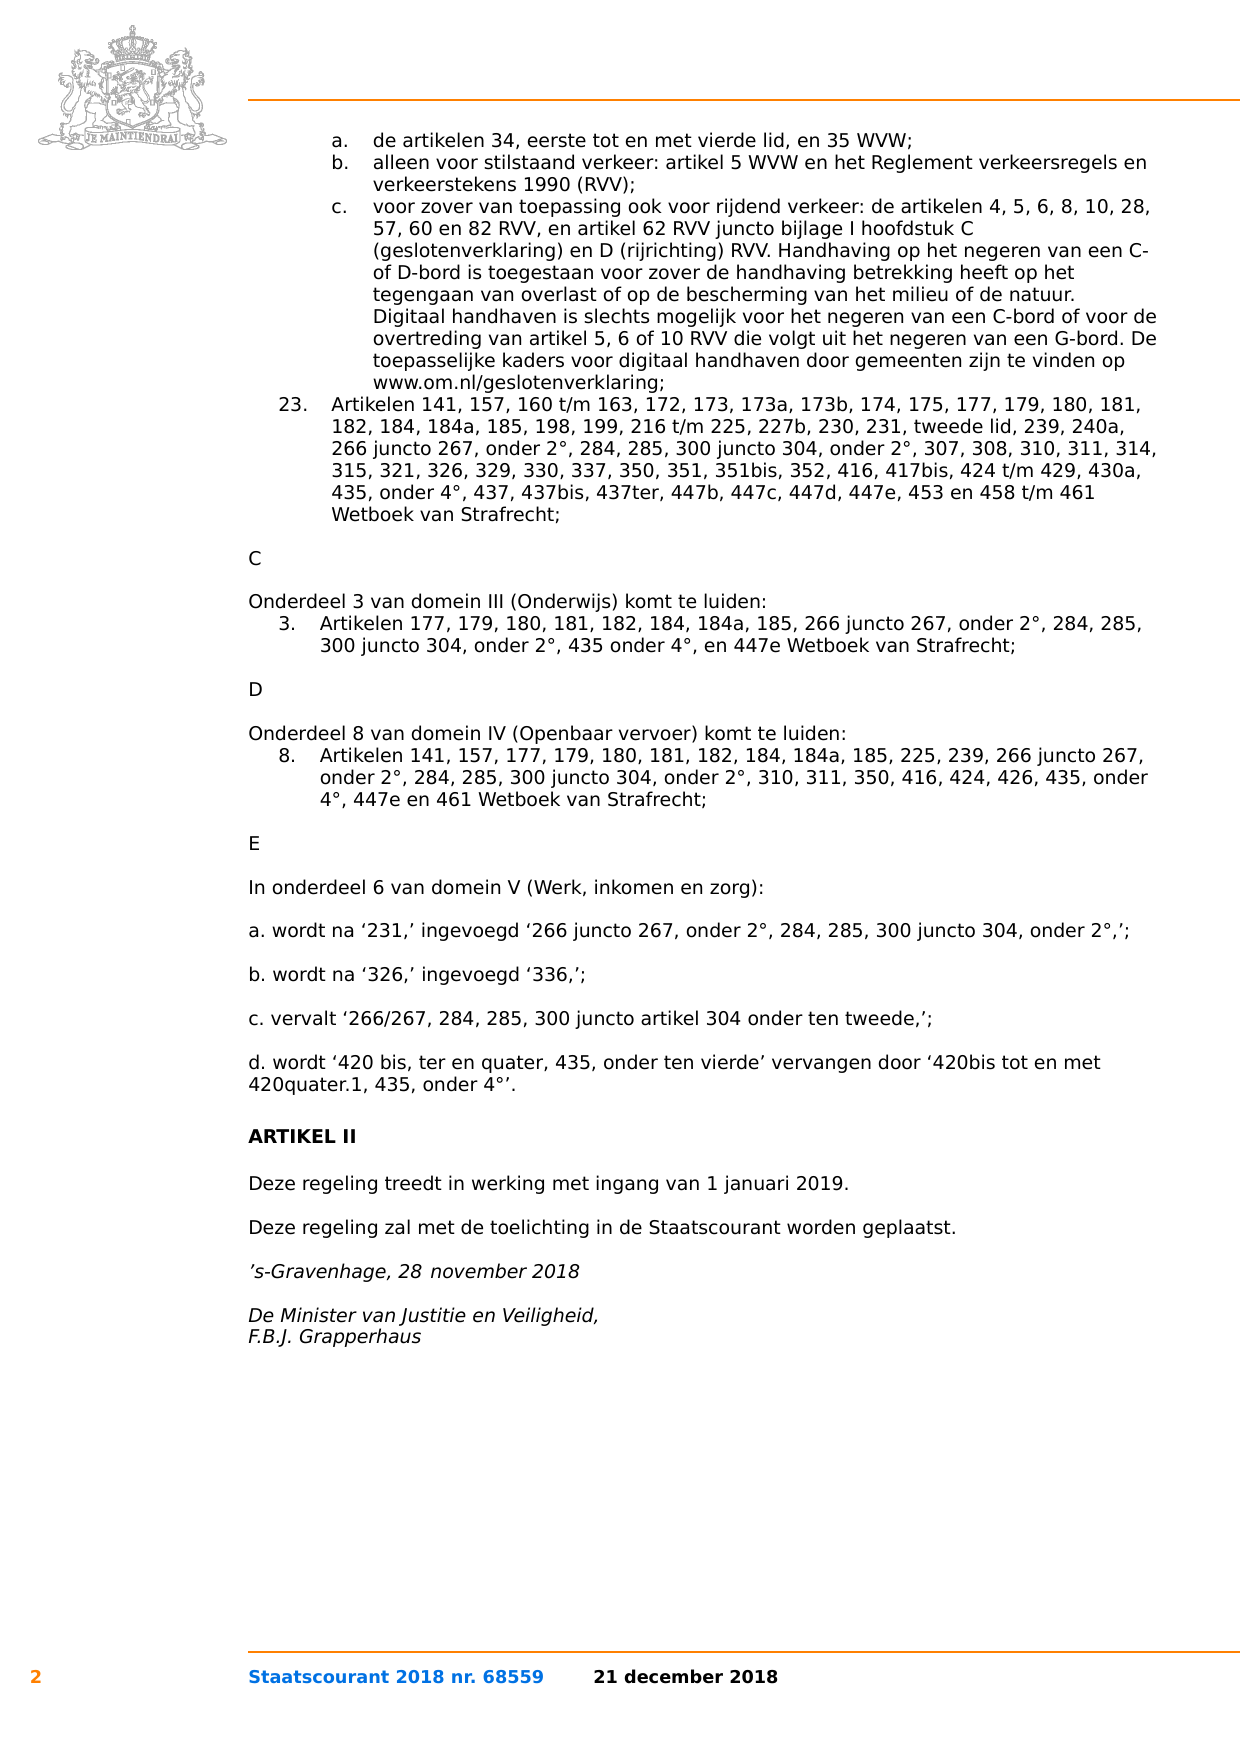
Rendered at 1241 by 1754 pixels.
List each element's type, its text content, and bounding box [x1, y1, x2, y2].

text Digitaal handhaven is slechts mogelijk voor het negeren van een C-bord of voor de overtreding van artikel 5, 6 of 10 RVV die volgt uit het negeren van een G-bord. De toepasselijke kaders voor digitaal handhaven door gemeenten zijn te vinden op www.om.nl/geslotenverklaring; [373, 306, 1163, 394]
text Onderdeel 3 van domein III (Onderwijs) komt te luiden: [248, 591, 1163, 613]
text C [248, 547, 1163, 569]
text b. alleen voor stilstaand verkeer: artikel 5 WVW en het Reglement verkeersregels en verkeerstekens 1990 (RVV); [331, 152, 1163, 196]
text a. wordt na ‘231,’ ingevoegd ‘266 juncto 267, onder 2°, 284, 285, 300 juncto 304, onder 2°,’; [248, 920, 1163, 942]
text c. vervalt ‘266/267, 284, 285, 300 juncto artikel 304 onder ten tweede,’; [248, 1008, 1163, 1030]
text b. wordt na ‘326,’ ingevoegd ‘336,’; [248, 964, 1163, 986]
text Deze regeling treedt in werking met ingang van 1 januari 2019. [248, 1173, 1163, 1195]
text D [248, 679, 1163, 701]
subtitle ARTIKEL II [248, 1126, 1163, 1148]
text 3. Artikelen 177, 179, 180, 181, 182, 184, 184a, 185, 266 juncto 267, onder 2°, 284, 285, 300 juncto 304, onder 2°, 435 onder 4°, en 447e Wetboek van Strafrecht; [278, 613, 1163, 657]
text 23. Artikelen 141, 157, 160 t/m 163, 172, 173, 173a, 173b, 174, 175, 177, 179, 180, 181, 182, 184, 184a, 185, 198, 199, 216 t/m 225, 227b, 230, 231, tweede lid, 239, 240a, 266 juncto 267, onder 2°, 284, 285, 300 juncto 304, onder 2°, 307, 308, 310, 311, 314, 315, 321, 326, 329, 330, 337, 350, 351, 351bis, 352, 416, 417bis, 424 t/m 429, 430a, 435, onder 4°, 437, 437bis, 437ter, 447b, 447c, 447d, 447e, 453 en 458 t/m 461 Wetboek van Strafrecht; [278, 394, 1163, 526]
text ’s-Gravenhage, 28 november 2018 [248, 1261, 1163, 1283]
text Onderdeel 8 van domein IV (Openbaar vervoer) komt te luiden: [248, 723, 1163, 745]
text d. wordt ‘420 bis, ter en quater, 435, onder ten vierde’ vervangen door ‘420bis tot en met 420quater.1, 435, onder 4°’. [248, 1052, 1163, 1096]
text De Minister van Justitie en Veiligheid, F.B.J. Grapperhaus [248, 1304, 1163, 1348]
text c. voor zover van toepassing ook voor rijdend verkeer: de artikelen 4, 5, 6, 8, 10, 28, 57, 60 en 82 RVV, en artikel 62 RVV juncto bijlage I hoofdstuk C (geslotenverklaring) en D (rijrichting) RVV. Handhaving op het negeren van een C- of D-bord is toegestaan voor zover de handhaving betrekking heeft op het tegengaan van overlast of op de bescherming van het milieu of de natuur. [331, 196, 1163, 306]
text 8. Artikelen 141, 157, 177, 179, 180, 181, 182, 184, 184a, 185, 225, 239, 266 juncto 267, onder 2°, 284, 285, 300 juncto 304, onder 2°, 310, 311, 350, 416, 424, 426, 435, onder 4°, 447e en 461 Wetboek van Strafrecht; [278, 745, 1163, 811]
text a. de artikelen 34, eerste tot en met vierde lid, en 35 WVW; [331, 130, 1163, 152]
text Deze regeling zal met de toelichting in de Staatscourant worden geplaatst. [248, 1217, 1163, 1239]
picture [38, 25, 227, 150]
text In onderdeel 6 van domein V (Werk, inkomen en zorg): [248, 877, 1163, 898]
text E [248, 833, 1163, 855]
